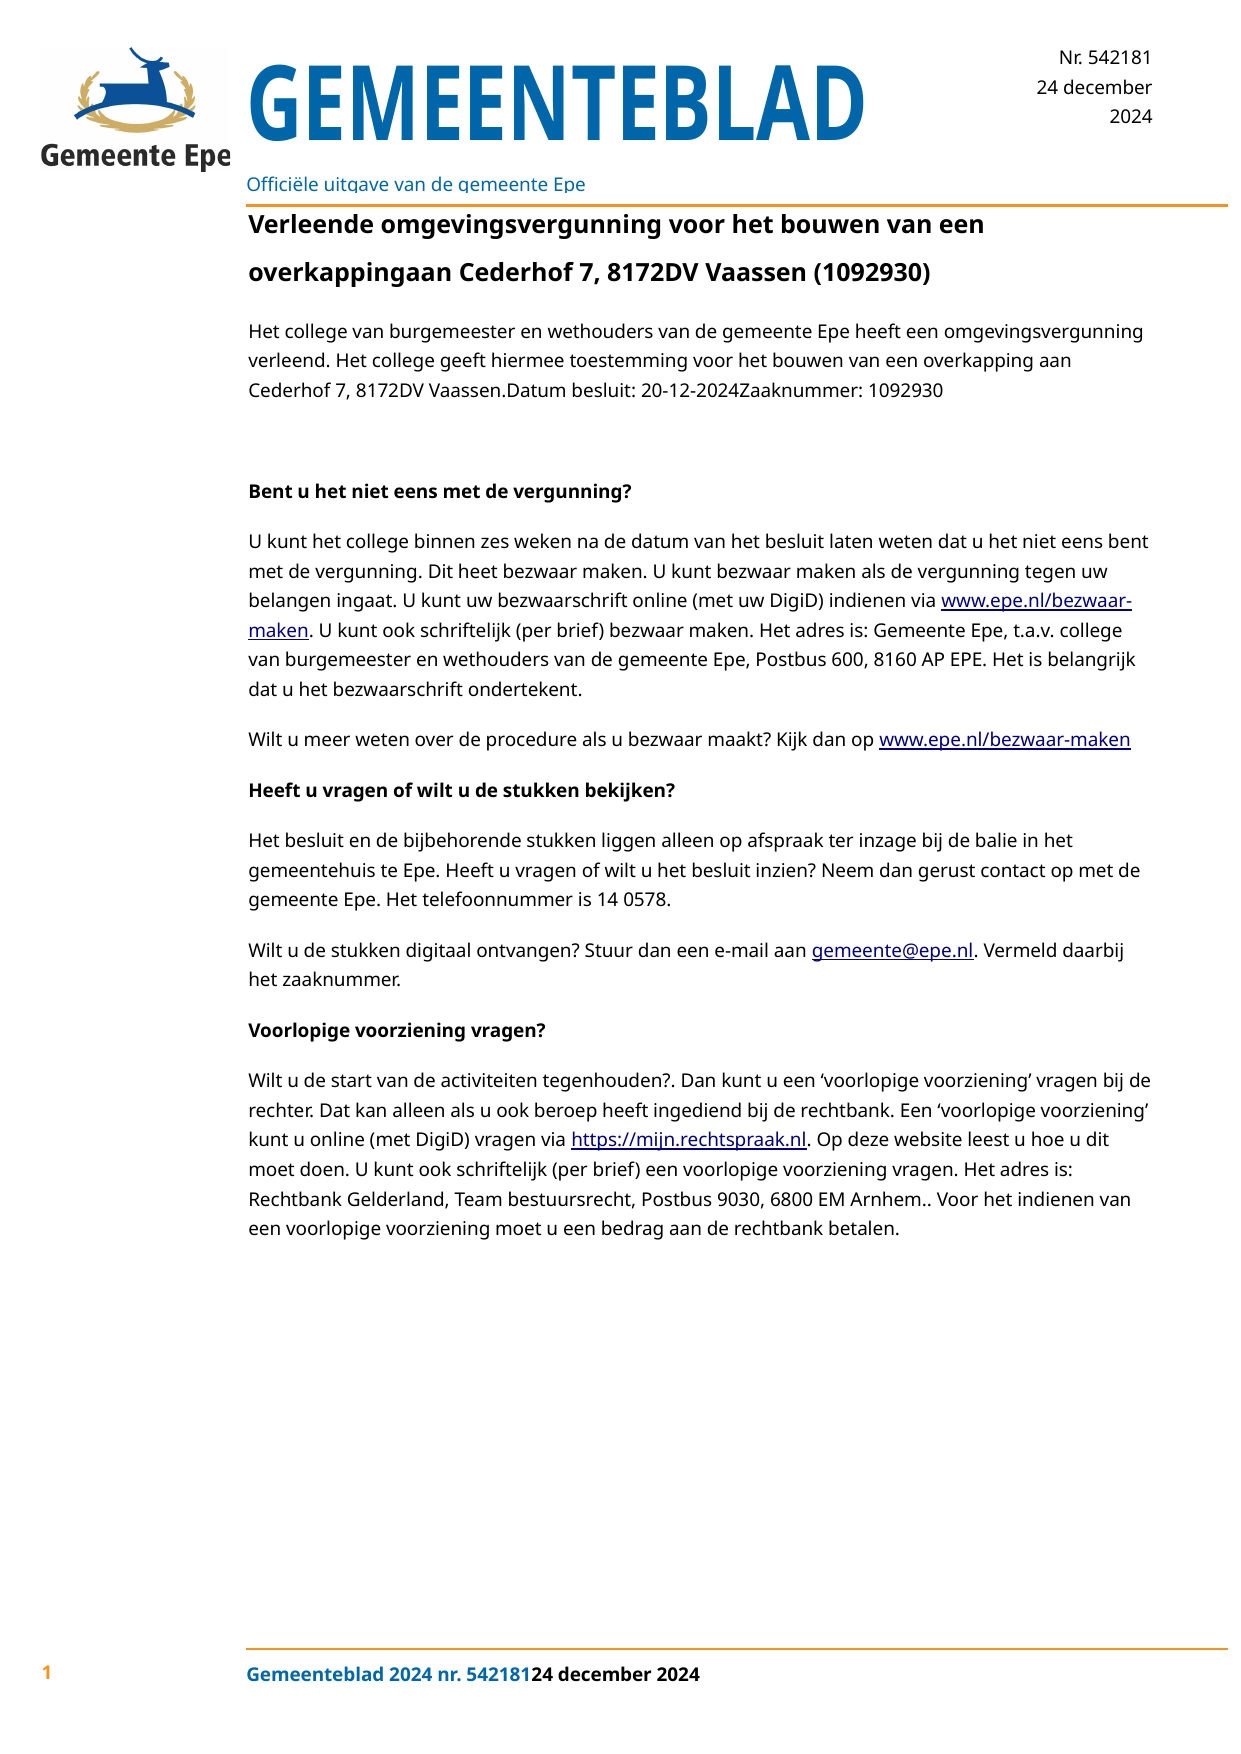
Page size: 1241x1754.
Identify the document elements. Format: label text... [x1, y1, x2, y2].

text Heeft u vragen of wilt u de stukken bekijken? [248, 777, 1152, 803]
picture [41, 47, 231, 172]
text Wilt u de stukken digitaal ontvangen? Stuur dan een e-mail aan gemeente@epe.nl. Vermeld daarbij het zaaknummer. [248, 937, 1152, 992]
text Wilt u meer weten over de procedure als u bezwaar maakt? Kijk dan op www.epe.nl/bezwaar-maken [248, 727, 1152, 752]
text Het besluit en de bijbehorende stukken liggen alleen op afspraak ter inzage bij de balie in het gemeentehuis te Epe. Heeft u vragen of wilt u het besluit inzien? Neem dan gerust contact op met de gemeente Epe. Het telefoonnummer is 14 0578. [248, 827, 1152, 912]
text Voorlopige voorziening vragen? [248, 1017, 1152, 1043]
text U kunt het college binnen zes weken na de datum van het besluit laten weten dat u het niet eens bent met de vergunning. Dit heet bezwaar maken. U kunt bezwaar maken als de vergunning tegen uw belangen ingaat. U kunt uw bezwaarschrift online (met uw DigiD) indienen via www.epe.nl/bezwaar-maken. U kunt ook schriftelijk (per brief) bezwaar maken. Het adres is: Gemeente Epe, t.a.v. college van burgemeester en wethouders van de gemeente Epe, Postbus 600, 8160 AP EPE. Het is belangrijk dat u het bezwaarschrift ondertekent. [248, 528, 1152, 702]
text Verleende omgevingsvergunning voor het bouwen van een overkappingaan Cederhof 7, 8172DV Vaassen (1092930) [248, 207, 1152, 288]
text Bent u het niet eens met de vergunning? [248, 478, 1152, 504]
text Het college van burgemeester en wethouders van de gemeente Epe heeft een omgevingsvergunning verleend. Het college geeft hiermee toestemming voor het bouwen van een overkapping aan Cederhof 7, 8172DV Vaassen.Datum besluit: 20-12-2024Zaaknummer: 1092930 [248, 318, 1152, 403]
text Wilt u de start van de activiteiten tegenhouden?. Dan kunt u een ‘voorlopige voorziening’ vragen bij de rechter. Dat kan alleen als u ook beroep heeft ingediend bij de rechtbank. Een ‘voorlopige voorziening’ kunt u online (met DigiD) vragen via https://mijn.rechtspraak.nl. Op deze website leest u hoe u dit moet doen. U kunt ook schriftelijk (per brief) een voorlopige voorziening vragen. Het adres is: Rechtbank Gelderland, Team bestuursrecht, Postbus 9030, 6800 EM Arnhem.. Voor het indienen van een voorlopige voorziening moet u een bedrag aan de rechtbank betalen. [248, 1067, 1152, 1241]
